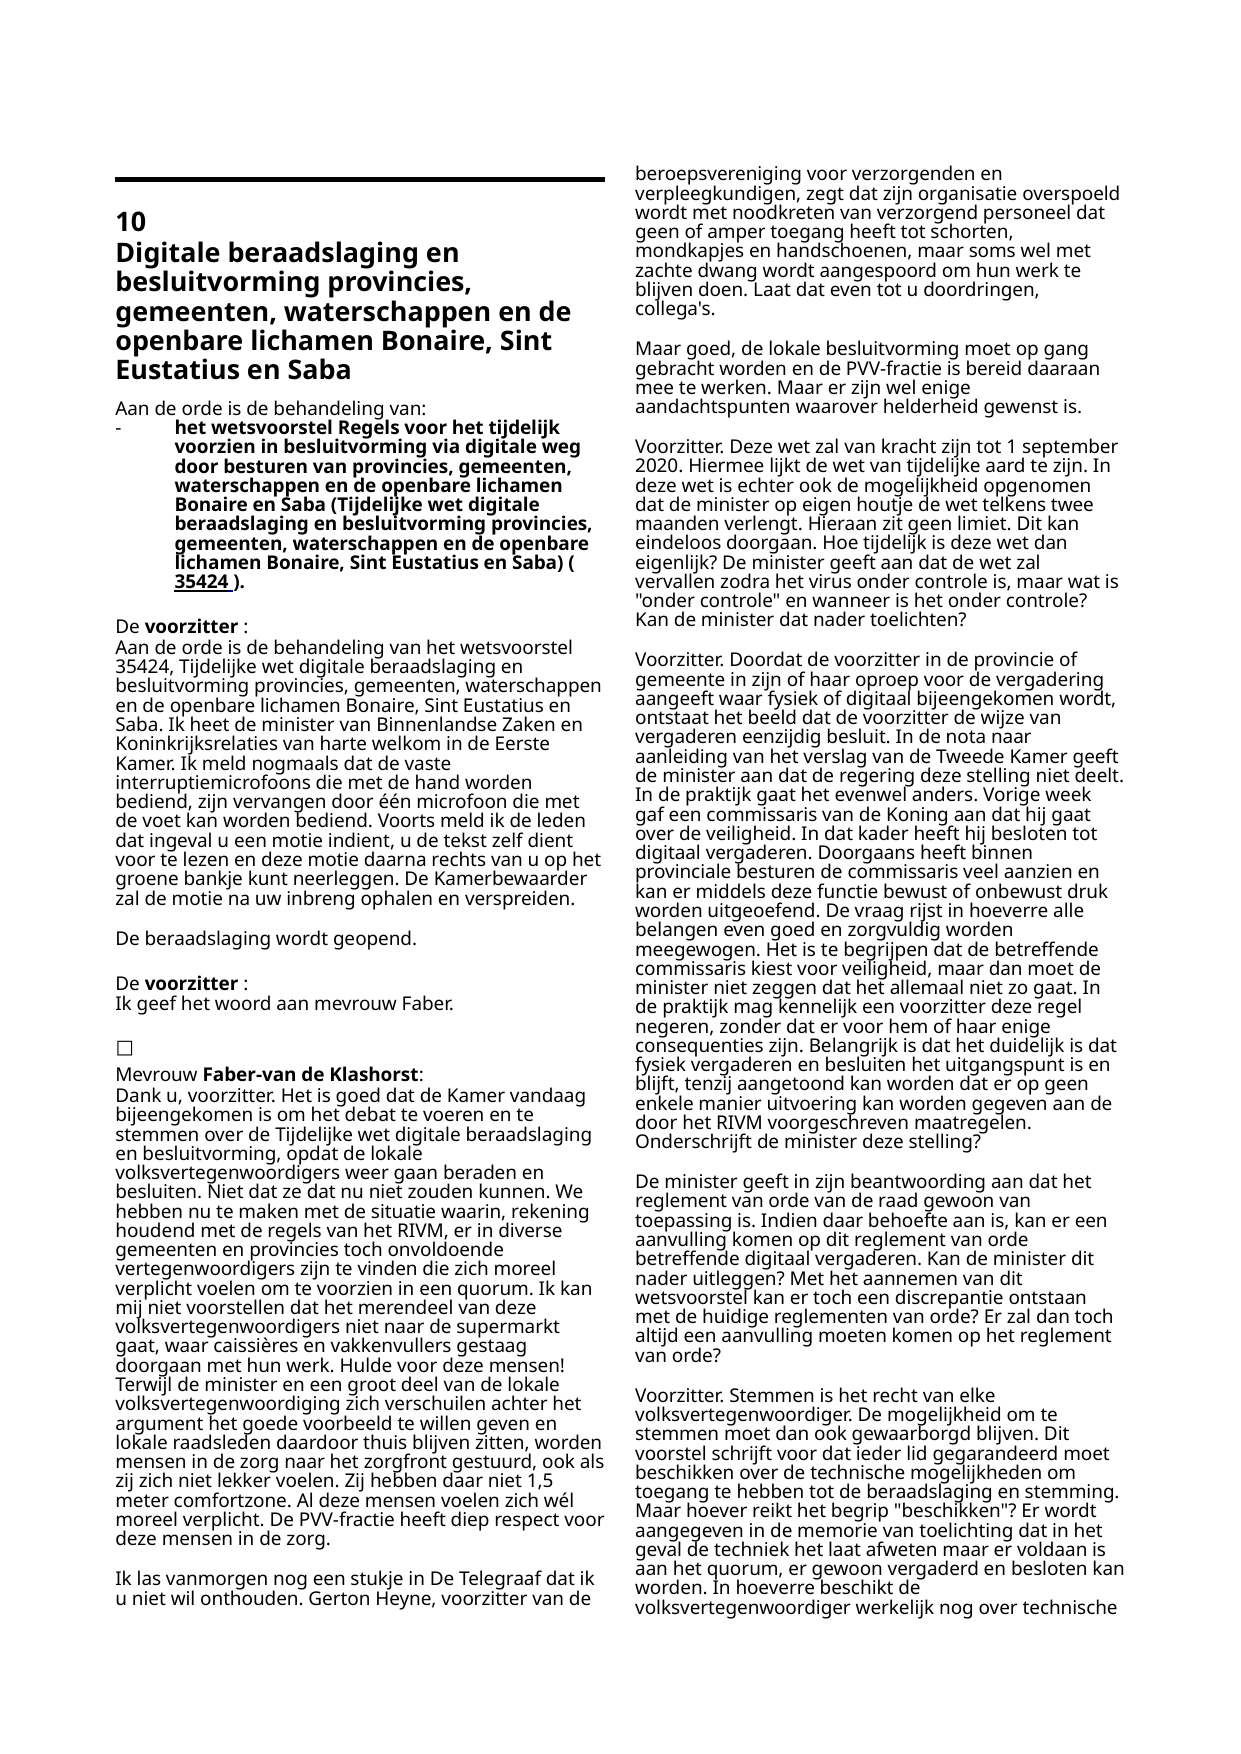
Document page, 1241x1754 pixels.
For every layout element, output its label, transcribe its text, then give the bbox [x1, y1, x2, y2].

text De voorzitter : [115, 613, 605, 639]
text De beraadslaging wordt geopend. [115, 929, 605, 949]
text Ik las vanmorgen nog een stukje in De Telegraaf dat ik u niet wil onthouden. Gerton Heyne, voorzitter van de [115, 1570, 605, 1609]
text Voorzitter. Stemmen is het recht van elke volksvertegenwoordiger. De mogelijkheid om te stemmen moet dan ook gewaarborgd blijven. Dit voorstel schrijft voor dat ieder lid gegarandeerd moet beschikken over de technische mogelijkheden om toegang te hebben tot de beraadslaging en stemming. Maar hoever reikt het begrip "beschikken"? Er wordt aangegeven in de memorie van toelichting dat in het geval de techniek het laat afweten maar er voldaan is aan het quorum, er gewoon vergaderd en besloten kan worden. In hoeverre beschikt de volksvertegenwoordiger werkelijk nog over technische [635, 1387, 1125, 1618]
list het wetsvoorstel Regels voor het tijdelijk voorzien in besluitvorming via digitale weg door besturen van provincies, gemeenten, waterschappen en de openbare lichamen Bonaire en Saba (Tijdelijke wet digitale beraadslaging en besluitvorming provincies, gemeenten, waterschappen en de openbare lichamen Bonaire, Sint Eustatius en Saba) ( 35424 ). [115, 419, 605, 592]
text 10 [115, 203, 605, 239]
text ⬜ [115, 1036, 605, 1061]
text Aan de orde is de behandeling van: [115, 400, 605, 419]
text Mevrouw Faber-van de Klashorst: [115, 1061, 605, 1087]
text beroepsvereniging voor verzorgenden en verpleegkundigen, zegt dat zijn organisatie overspoeld wordt met noodkreten van verzorgend personeel dat geen of amper toegang heeft tot schorten, mondkapjes en handschoenen, maar soms wel met zachte dwang wordt aangespoord om hun werk te blijven doen. Laat dat even tot u doordringen, collega's. [635, 165, 1125, 319]
text Maar goed, de lokale besluitvorming moet op gang gebracht worden en de PVV-fractie is bereid daaraan mee te werken. Maar er zijn wel enige aandachtspunten waarover helderheid gewenst is. [635, 340, 1125, 417]
text Digitale beraadslaging en besluitvorming provincies, gemeenten, waterschappen en de openbare lichamen Bonaire, Sint Eustatius en Saba [115, 239, 605, 400]
text Aan de orde is de behandeling van het wetsvoorstel 35424, Tijdelijke wet digitale beraadslaging en besluitvorming provincies, gemeenten, waterschappen en de openbare lichamen Bonaire, Sint Eustatius en Saba. Ik heet de minister van Binnenlandse Zaken en Koninkrijksrelaties van harte welkom in de Eerste Kamer. Ik meld nogmaals dat de vaste interruptiemicrofoons die met de hand worden bediend, zijn vervangen door één microfoon die met de voet kan worden bediend. Voorts meld ik de leden dat ingeval u een motie indient, u de tekst zelf dient voor te lezen en deze motie daarna rechts van u op het groene bankje kunt neerleggen. De Kamerbewaarder zal de motie na uw inbreng ophalen en verspreiden. [115, 639, 605, 909]
text Voorzitter. Deze wet zal van kracht zijn tot 1 september 2020. Hiermee lijkt de wet van tijdelijke aard te zijn. In deze wet is echter ook de mogelijkheid opgenomen dat de minister op eigen houtje de wet telkens twee maanden verlengt. Hieraan zit geen limiet. Dit kan eindeloos doorgaan. Hoe tijdelijk is deze wet dan eigenlijk? De minister geeft aan dat de wet zal vervallen zodra het virus onder controle is, maar wat is "onder controle" en wanneer is het onder controle? Kan de minister dat nader toelichten? [635, 438, 1125, 631]
text Dank u, voorzitter. Het is goed dat de Kamer vandaag bijeengekomen is om het debat te voeren en te stemmen over de Tijdelijke wet digitale beraadslaging en besluitvorming, opdat de lokale volksvertegenwoordigers weer gaan beraden en besluiten. Niet dat ze dat nu niet zouden kunnen. We hebben nu te maken met de situatie waarin, rekening houdend met de regels van het RIVM, er in diverse gemeenten en provincies toch onvoldoende vertegenwoordigers zijn te vinden die zich moreel verplicht voelen om te voorzien in een quorum. Ik kan mij niet voorstellen dat het merendeel van deze volksvertegenwoordigers niet naar de supermarkt gaat, waar caissières en vakkenvullers gestaag doorgaan met hun werk. Hulde voor deze mensen! Terwijl de minister en een groot deel van de lokale volksvertegenwoordiging zich verschuilen achter het argument het goede voorbeeld te willen geven en lokale raadsleden daardoor thuis blijven zitten, worden mensen in de zorg naar het zorgfront gestuurd, ook als zij zich niet lekker voelen. Zij hebben daar niet 1,5 meter comfortzone. Al deze mensen voelen zich wél moreel verplicht. De PVV-fractie heeft diep respect voor deze mensen in de zorg. [115, 1087, 605, 1549]
text De voorzitter : [115, 970, 605, 995]
text De minister geeft in zijn beantwoording aan dat het reglement van orde van de raad gewoon van toepassing is. Indien daar behoefte aan is, kan er een aanvulling komen op dit reglement van orde betreffende digitaal vergaderen. Kan de minister dit nader uitleggen? Met het aannemen van dit wetsvoorstel kan er toch een discrepantie ontstaan met de huidige reglementen van orde? Er zal dan toch altijd een aanvulling moeten komen op het reglement van orde? [635, 1173, 1125, 1366]
text Voorzitter. Doordat de voorzitter in de provincie of gemeente in zijn of haar oproep voor de vergadering aangeeft waar fysiek of digitaal bijeengekomen wordt, ontstaat het beeld dat de voorzitter de wijze van vergaderen eenzijdig besluit. In de nota naar aanleiding van het verslag van de Tweede Kamer geeft de minister aan dat de regering deze stelling niet deelt. In de praktijk gaat het evenwel anders. Vorige week gaf een commissaris van de Koning aan dat hij gaat over de veiligheid. In dat kader heeft hij besloten tot digitaal vergaderen. Doorgaans heeft binnen provinciale besturen de commissaris veel aanzien en kan er middels deze functie bewust of onbewust druk worden uitgeoefend. De vraag rijst in hoeverre alle belangen even goed en zorgvuldig worden meegewogen. Het is te begrijpen dat de betreffende commissaris kiest voor veiligheid, maar dan moet de minister niet zeggen dat het allemaal niet zo gaat. In de praktijk mag kennelijk een voorzitter deze regel negeren, zonder dat er voor hem of haar enige consequenties zijn. Belangrijk is dat het duidelijk is dat fysiek vergaderen en besluiten het uitgangspunt is en blijft, tenzij aangetoond kan worden dat er op geen enkele manier uitvoering kan worden gegeven aan de door het RIVM voorgeschreven maatregelen. Onderschrijft de minister deze stelling? [635, 651, 1125, 1152]
text Ik geef het woord aan mevrouw Faber. [115, 995, 605, 1015]
